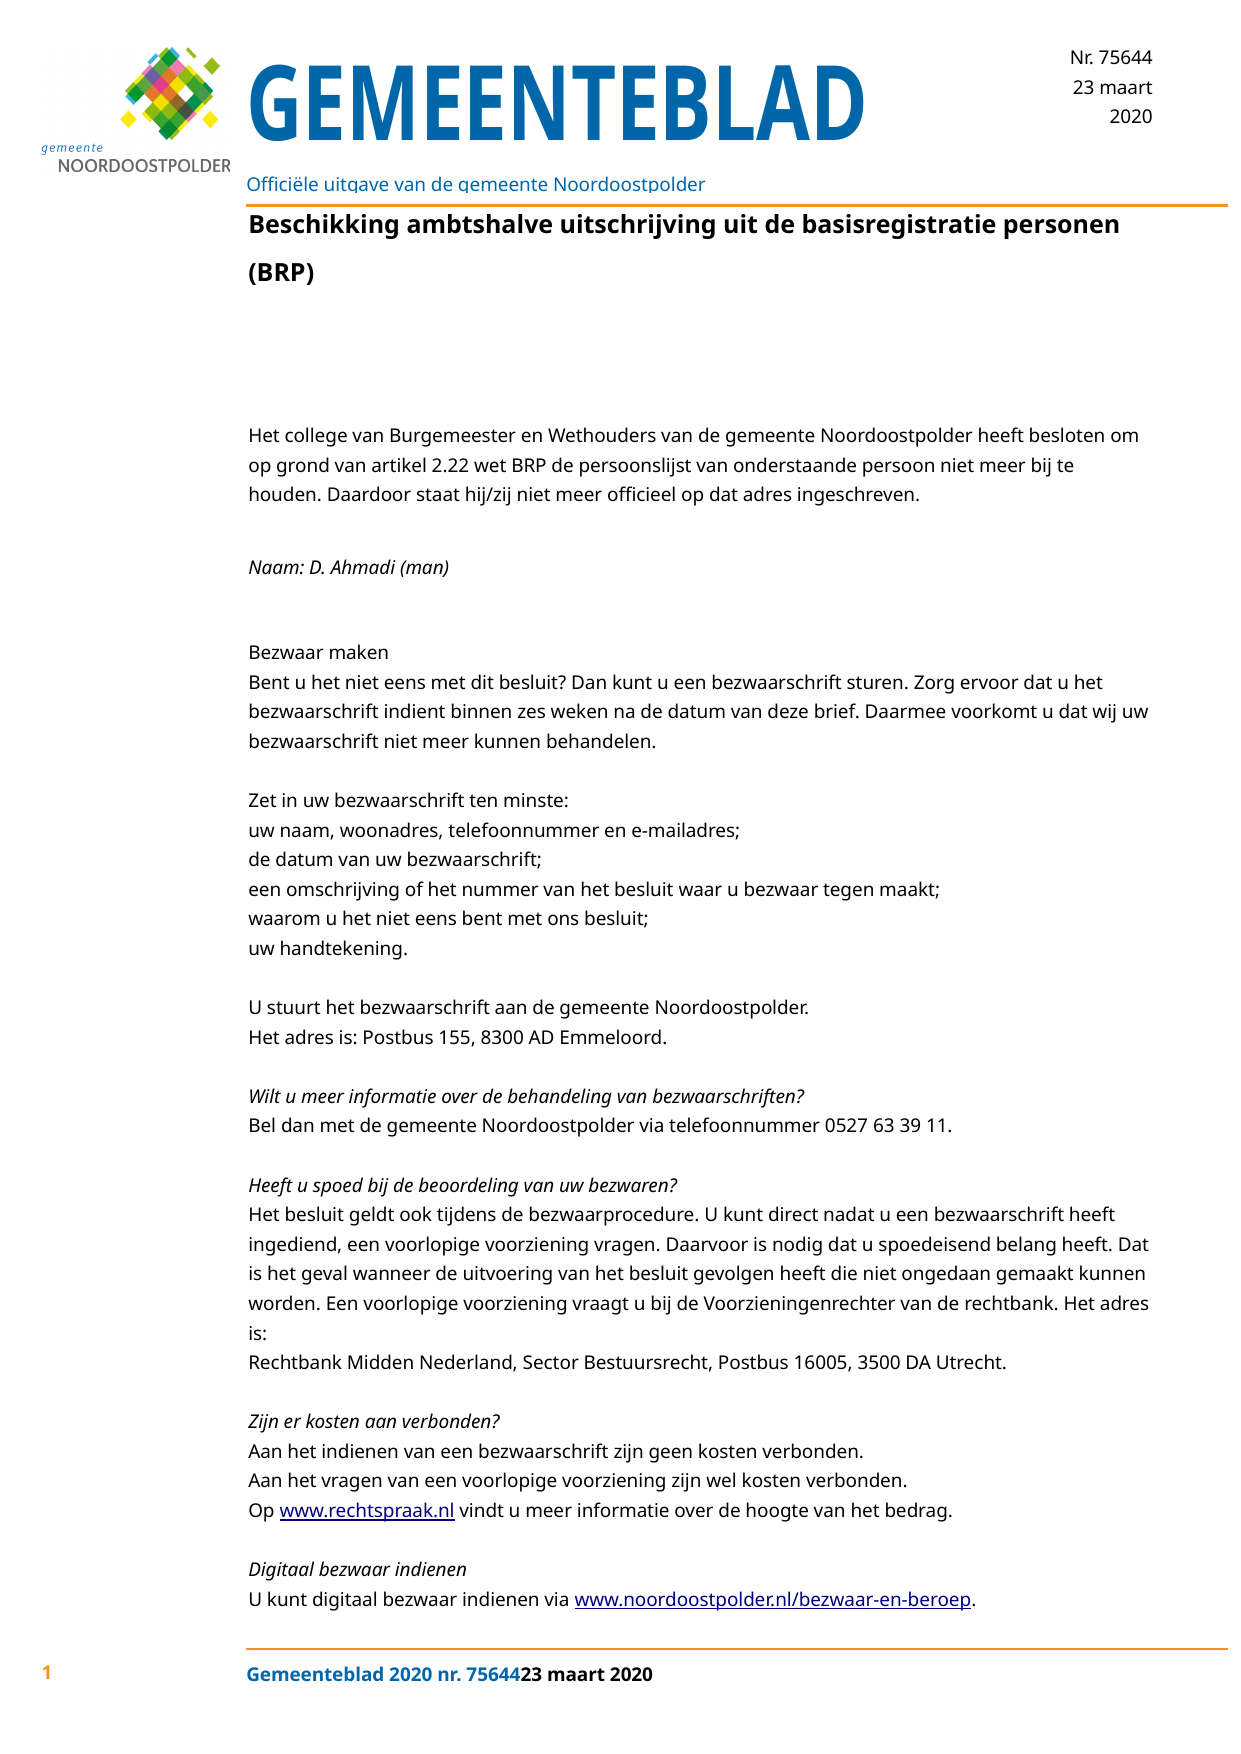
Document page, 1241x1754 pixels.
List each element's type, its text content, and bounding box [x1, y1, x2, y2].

text Zet in uw bezwaarschrift ten minste: [248, 787, 1152, 813]
text Aan het vragen van een voorlopige voorziening zijn wel kosten verbonden. [248, 1468, 1152, 1493]
text U stuurt het bezwaarschrift aan de gemeente Noordoostpolder. [248, 994, 1152, 1020]
text Beschikking ambtshalve uitschrijving uit de basisregistratie personen (BRP) [248, 207, 1152, 288]
text waarom u het niet eens bent met ons besluit; [248, 906, 1152, 931]
text uw naam, woonadres, telefoonnummer en e-mailadres; [248, 817, 1152, 842]
text Digitaal bezwaar indienen [248, 1556, 1152, 1582]
text Rechtbank Midden Nederland, Sector Bestuursrecht, Postbus 16005, 3500 DA Utrecht. [248, 1349, 1152, 1375]
text Zijn er kosten aan verbonden? [248, 1408, 1152, 1434]
text Het besluit geldt ook tijdens de bezwaarprocedure. U kunt direct nadat u een bezwaarschrift heeft ingediend, een voorlopige voorziening vragen. Daarvoor is nodig dat u spoedeisend belang heeft. Dat is het geval wanneer de uitvoering van het besluit gevolgen heeft die niet ongedaan gemaakt kunnen worden. Een voorlopige voorziening vraagt u bij de Voorzieningenrechter van de rechtbank. Het adres is: [248, 1201, 1152, 1345]
text Wilt u meer informatie over de behandeling van bezwaarschriften? [248, 1083, 1152, 1109]
text Aan het indienen van een bezwaarschrift zijn geen kosten verbonden. [248, 1438, 1152, 1464]
text Bel dan met de gemeente Noordoostpolder via telefoonnummer 0527 63 39 11. [248, 1113, 1152, 1138]
text Het college van Burgemeester en Wethouders van de gemeente Noordoostpolder heeft besloten om op grond van artikel 2.22 wet BRP de persoonslijst van onderstaande persoon niet meer bij te houden. Daardoor staat hij/zij niet meer officieel op dat adres ingeschreven. [248, 422, 1152, 507]
text Heeft u spoed bij de beoordeling van uw bezwaren? [248, 1172, 1152, 1197]
text U kunt digitaal bezwaar indienen via www.noordoostpolder.nl/bezwaar-en-beroep. [248, 1586, 1152, 1612]
picture [41, 47, 231, 172]
text Bent u het niet eens met dit besluit? Dan kunt u een bezwaarschrift sturen. Zorg ervoor dat u het bezwaarschrift indient binnen zes weken na de datum van deze brief. Daarmee voorkomt u dat wij uw bezwaarschrift niet meer kunnen behandelen. [248, 669, 1152, 754]
text Het adres is: Postbus 155, 8300 AD Emmeloord. [248, 1024, 1152, 1049]
text de datum van uw bezwaarschrift; [248, 846, 1152, 872]
text een omschrijving of het nummer van het besluit waar u bezwaar tegen maakt; [248, 876, 1152, 902]
text Bezwaar maken [248, 639, 1152, 665]
text Op www.rechtspraak.nl vindt u meer informatie over de hoogte van het bedrag. [248, 1497, 1152, 1523]
text uw handtekening. [248, 935, 1152, 961]
text Naam: D. Ahmadi (man) [248, 554, 1152, 580]
